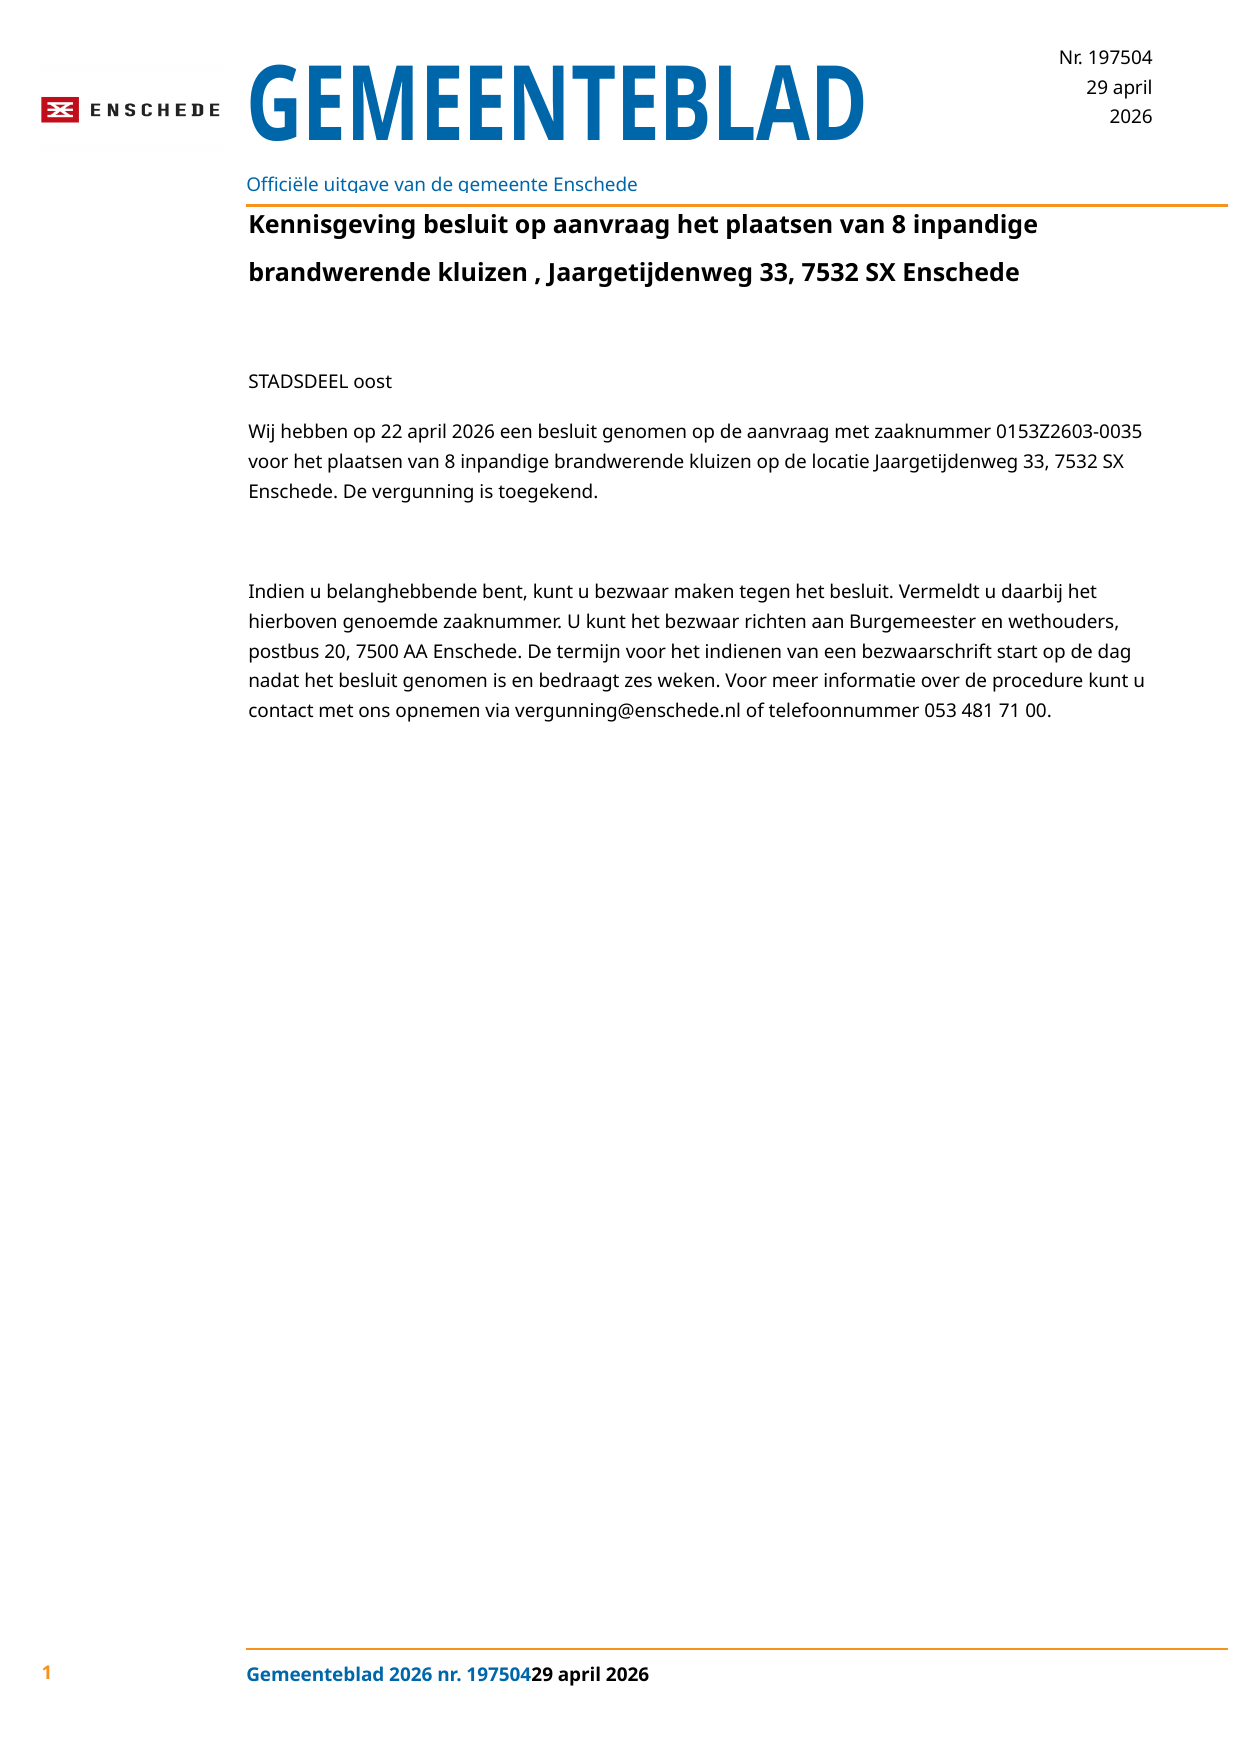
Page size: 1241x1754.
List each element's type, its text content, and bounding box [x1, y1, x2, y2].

text Kennisgeving besluit op aanvraag het plaatsen van 8 inpandige brandwerende kluizen , Jaargetijdenweg 33, 7532 SX Enschede [248, 207, 1152, 288]
text Wij hebben op 22 april 2026 een besluit genomen op de aanvraag met zaaknummer 0153Z2603-0035 voor het plaatsen van 8 inpandige brandwerende kluizen op de locatie Jaargetijdenweg 33, 7532 SX Enschede. De vergunning is toegekend. [248, 419, 1152, 504]
text Indien u belanghebbende bent, kunt u bezwaar maken tegen het besluit. Vermeldt u daarbij het hierboven genoemde zaaknummer. U kunt het bezwaar richten aan Burgemeester en wethouders, postbus 20, 7500 AA Enschede. De termijn voor het indienen van een bezwaarschrift start op de dag nadat het besluit genomen is en bedraagt zes weken. Voor meer informatie over de procedure kunt u contact met ons opnemen via vergunning@enschede.nl of telefoonnummer 053 481 71 00. [248, 579, 1152, 723]
text STADSDEEL oost [248, 368, 1152, 394]
picture [41, 47, 231, 172]
